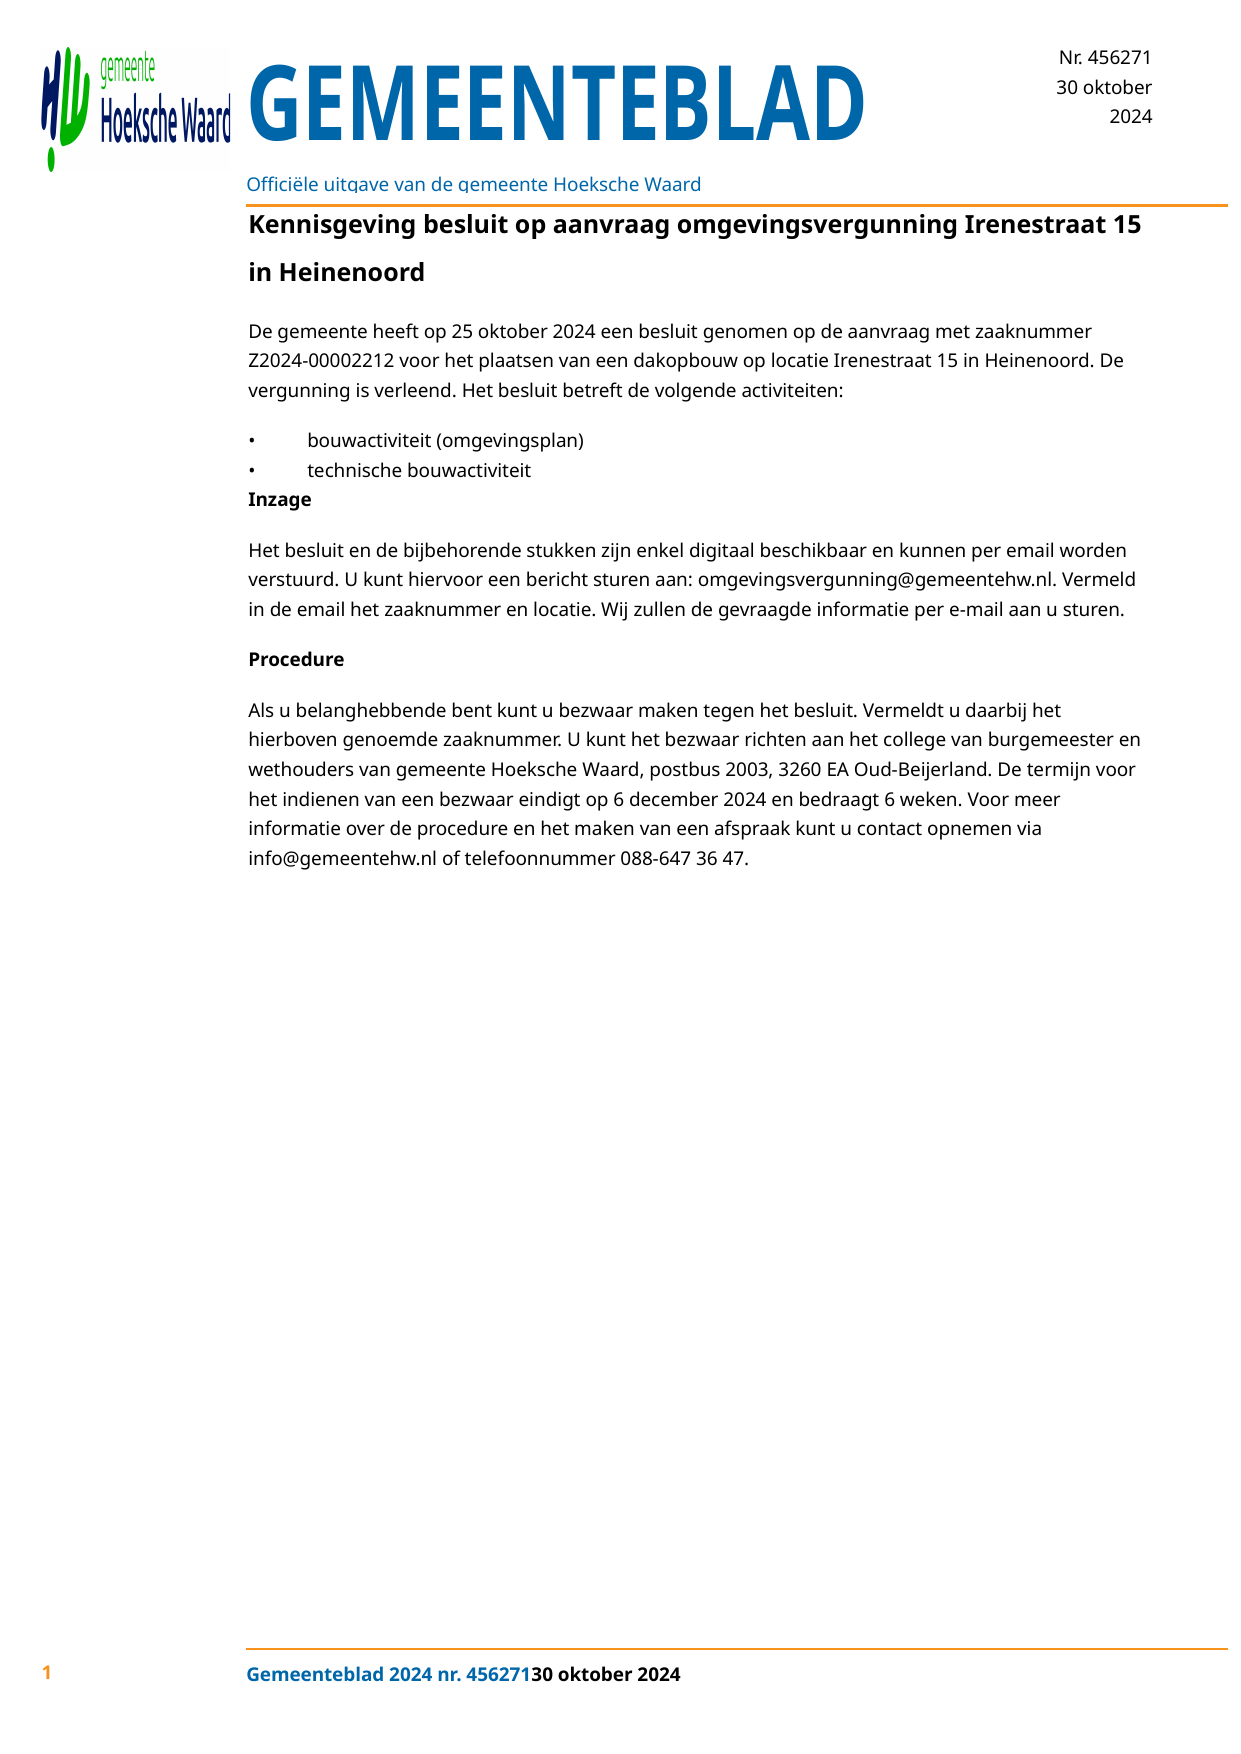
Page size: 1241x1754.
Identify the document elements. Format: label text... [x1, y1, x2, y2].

list bouwactiviteit (omgevingsplan) [248, 427, 1152, 453]
text Het besluit en de bijbehorende stukken zijn enkel digitaal beschikbaar en kunnen per email worden verstuurd. U kunt hiervoor een bericht sturen aan: omgevingsvergunning@gemeentehw.nl. Vermeld in de email het zaaknummer en locatie. Wij zullen de gevraagde informatie per e-mail aan u sturen. [248, 537, 1152, 622]
picture [41, 47, 231, 172]
list technische bouwactiviteit [248, 457, 1152, 483]
text De gemeente heeft op 25 oktober 2024 een besluit genomen op de aanvraag met zaaknummer Z2024-00002212 voor het plaatsen van een dakopbouw op locatie Irenestraat 15 in Heinenoord. De vergunning is verleend. Het besluit betreft de volgende activiteiten: [248, 318, 1152, 403]
text Procedure [248, 647, 1152, 672]
text Als u belanghebbende bent kunt u bezwaar maken tegen het besluit. Vermeldt u daarbij het hierboven genoemde zaaknummer. U kunt het bezwaar richten aan het college van burgemeester en wethouders van gemeente Hoeksche Waard, postbus 2003, 3260 EA Oud-Beijerland. De termijn voor het indienen van een bezwaar eindigt op 6 december 2024 en bedraagt 6 weken. Voor meer informatie over de procedure en het maken van een afspraak kunt u contact opnemen via info@gemeentehw.nl of telefoonnummer 088-647 36 47. [248, 697, 1152, 871]
text Kennisgeving besluit op aanvraag omgevingsvergunning Irenestraat 15 in Heinenoord [248, 207, 1152, 288]
text Inzage [248, 487, 1152, 512]
